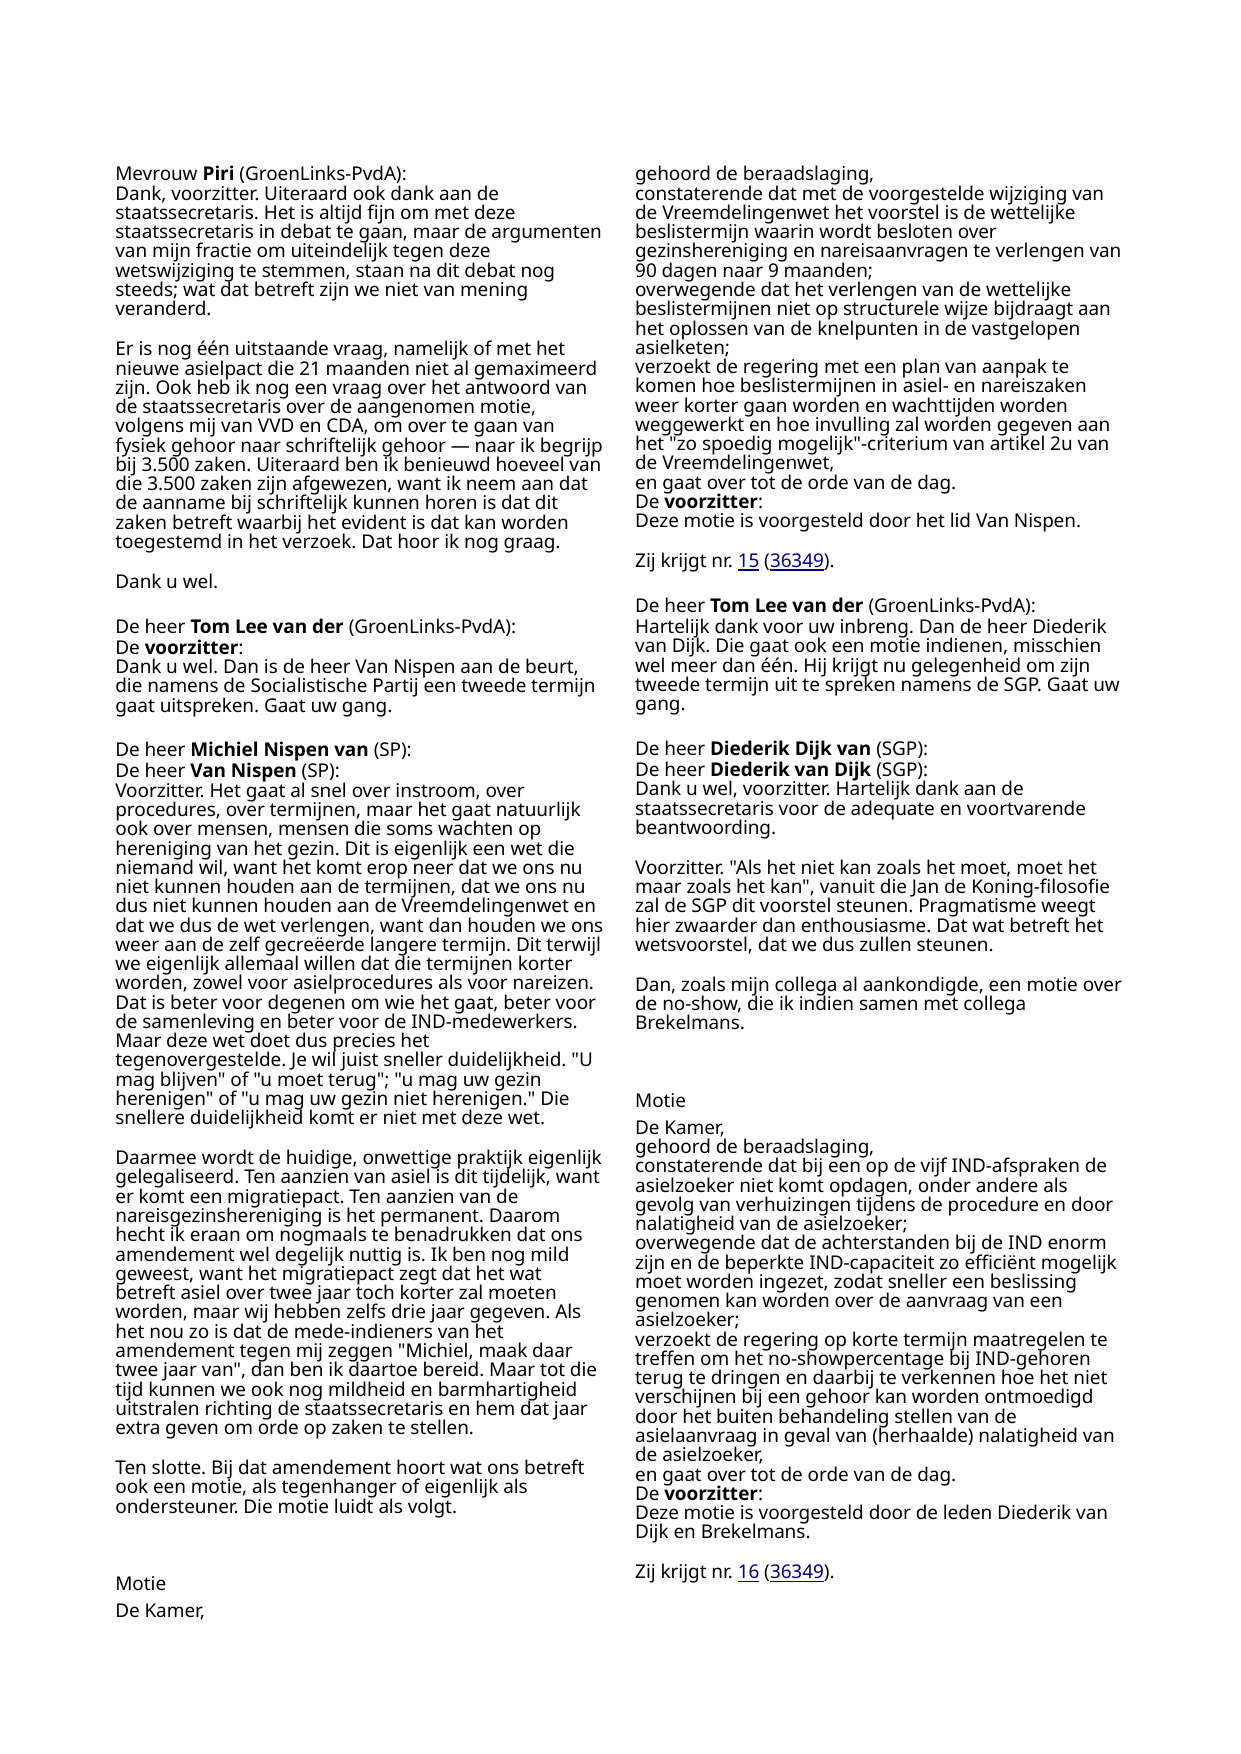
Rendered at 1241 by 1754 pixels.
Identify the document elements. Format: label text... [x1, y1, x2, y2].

text Zij krijgt nr. 15 (36349). [635, 552, 1125, 571]
text De heer Diederik van Dijk (SGP): [635, 761, 1125, 780]
text overwegende dat het verlengen van de wettelijke beslistermijnen niet op structurele wijze bijdraagt aan het oplossen van de knelpunten in de vastgelopen asielketen; [635, 281, 1125, 358]
text constaterende dat met de voorgestelde wijziging van de Vreemdelingenwet het voorstel is de wettelijke beslistermijn waarin wordt besloten over gezinshereniging en nareisaanvragen te verlengen van 90 dagen naar 9 maanden; [635, 184, 1125, 281]
text en gaat over tot de orde van de dag. [635, 474, 1125, 493]
text gehoord de beraadslaging, [635, 1138, 1125, 1157]
text overwegende dat de achterstanden bij de IND enorm zijn en de beperkte IND-capaciteit zo efficiënt mogelijk moet worden ingezet, zodat sneller een beslissing genomen kan worden over de aanvraag van een asielzoeker; [635, 1234, 1125, 1331]
text De heer Michiel Nispen van (SP): [115, 737, 605, 762]
text Dank u wel, voorzitter. Hartelijk dank aan de staatssecretaris voor de adequate en voortvarende beantwoording. [635, 780, 1125, 838]
text De voorzitter: [635, 493, 1125, 512]
text en gaat over tot de orde van de dag. [635, 1466, 1125, 1485]
text Er is nog één uitstaande vraag, namelijk of met het nieuwe asielpact die 21 maanden niet al gemaximeerd zijn. Ook heb ik nog een vraag over het antwoord van de staatssecretaris over de aangenomen motie, volgens mij van VVD en CDA, om over te gaan van fysiek gehoor naar schriftelijk gehoor — naar ik begrijp bij 3.500 zaken. Uiteraard ben ik benieuwd hoeveel van die 3.500 zaken zijn afgewezen, want ik neem aan dat de aanname bij schriftelijk kunnen horen is dat dit zaken betreft waarbij het evident is dat kan worden toegestemd in het verzoek. Dat hoor ik nog graag. [115, 340, 605, 552]
text Daarmee wordt de huidige, onwettige praktijk eigenlijk gelegaliseerd. Ten aanzien van asiel is dit tijdelijk, want er komt een migratiepact. Ten aanzien van de nareisgezinshereniging is het permanent. Daarom hecht ik eraan om nogmaals te benadrukken dat ons amendement wel degelijk nuttig is. Ik ben nog mild geweest, want het migratiepact zegt dat het wat betreft asiel over twee jaar toch korter zal moeten worden, maar wij hebben zelfs drie jaar gegeven. Als het nou zo is dat de mede-indieners van het amendement tegen mij zeggen "Michiel, maak daar twee jaar van", dan ben ik daartoe bereid. Maar tot die tijd kunnen we ook nog mildheid en barmhartigheid uitstralen richting de staatssecretaris en hem dat jaar extra geven om orde op zaken te stellen. [115, 1149, 605, 1438]
text Deze motie is voorgesteld door de leden Diederik van Dijk en Brekelmans. [635, 1504, 1125, 1543]
text Deze motie is voorgesteld door het lid Van Nispen. [635, 512, 1125, 531]
text De Kamer, [635, 1119, 1125, 1138]
text Mevrouw Piri (GroenLinks-PvdA): [115, 165, 605, 184]
text verzoekt de regering op korte termijn maatregelen te treffen om het no-showpercentage bij IND-gehoren terug te dringen en daarbij te verkennen hoe het niet verschijnen bij een gehoor kan worden ontmoedigd door het buiten behandeling stellen van de asielaanvraag in geval van (herhaalde) nalatigheid van de asielzoeker, [635, 1331, 1125, 1466]
text Voorzitter. "Als het niet kan zoals het moet, moet het maar zoals het kan", vanuit die Jan de Koning-filosofie zal de SGP dit voorstel steunen. Pragmatisme weegt hier zwaarder dan enthousiasme. Dat wat betreft het wetsvoorstel, dat we dus zullen steunen. [635, 859, 1125, 955]
text Voorzitter. Het gaat al snel over instroom, over procedures, over termijnen, maar het gaat natuurlijk ook over mensen, mensen die soms wachten op hereniging van het gezin. Dit is eigenlijk een wet die niemand wil, want het komt erop neer dat we ons nu niet kunnen houden aan de termijnen, dat we ons nu dus niet kunnen houden aan de Vreemdelingenwet en dat we dus de wet verlengen, want dan houden we ons weer aan de zelf gecreëerde langere termijn. Dit terwijl we eigenlijk allemaal willen dat die termijnen korter worden, zowel voor asielprocedures als voor nareizen. Dat is beter voor degenen om wie het gaat, beter voor de samenleving en beter voor de IND-medewerkers. Maar deze wet doet dus precies het tegenovergestelde. Je wil juist sneller duidelijkheid. "U mag blijven" of "u moet terug"; "u mag uw gezin herenigen" of "u mag uw gezin niet herenigen." Die snellere duidelijkheid komt er niet met deze wet. [115, 782, 605, 1128]
text Dank, voorzitter. Uiteraard ook dank aan de staatssecretaris. Het is altijd fijn om met deze staatssecretaris in debat te gaan, maar de argumenten van mijn fractie om uiteindelijk tegen deze wetswijziging te stemmen, staan na dit debat nog steeds; wat dat betreft zijn we niet van mening veranderd. [115, 184, 605, 319]
text verzoekt de regering met een plan van aanpak te komen hoe beslistermijnen in asiel- en nareiszaken weer korter gaan worden en wachttijden worden weggewerkt en hoe invulling zal worden gegeven aan het "zo spoedig mogelijk"-criterium van artikel 2u van de Vreemdelingenwet, [635, 358, 1125, 474]
text De heer Tom Lee van der (GroenLinks-PvdA): [635, 592, 1125, 618]
text De voorzitter: [115, 639, 605, 658]
text Dank u wel. [115, 573, 605, 592]
text Ten slotte. Bij dat amendement hoort wat ons betreft ook een motie, als tegenhanger of eigenlijk als ondersteuner. Die motie luidt als volgt. [115, 1459, 605, 1517]
text De heer Van Nispen (SP): [115, 762, 605, 782]
text Dan, zoals mijn collega al aankondigde, een motie over de no-show, die ik indien samen met collega Brekelmans. [635, 976, 1125, 1034]
text De Kamer, [115, 1602, 605, 1621]
text Motie [115, 1570, 605, 1596]
text De heer Diederik Dijk van (SGP): [635, 735, 1125, 761]
text Motie [635, 1087, 1125, 1113]
text gehoord de beraadslaging, [635, 165, 1125, 184]
text Hartelijk dank voor uw inbreng. Dan de heer Diederik van Dijk. Die gaat ook een motie indienen, misschien wel meer dan één. Hij krijgt nu gelegenheid om zijn tweede termijn uit te spreken namens de SGP. Gaat uw gang. [635, 618, 1125, 714]
text Zij krijgt nr. 16 (36349). [635, 1563, 1125, 1583]
text De voorzitter: [635, 1485, 1125, 1504]
text De heer Tom Lee van der (GroenLinks-PvdA): [115, 613, 605, 639]
text constaterende dat bij een op de vijf IND-afspraken de asielzoeker niet komt opdagen, onder andere als gevolg van verhuizingen tijdens de procedure en door nalatigheid van de asielzoeker; [635, 1157, 1125, 1234]
text Dank u wel. Dan is de heer Van Nispen aan de beurt, die namens de Socialistische Partij een tweede termijn gaat uitspreken. Gaat uw gang. [115, 658, 605, 716]
